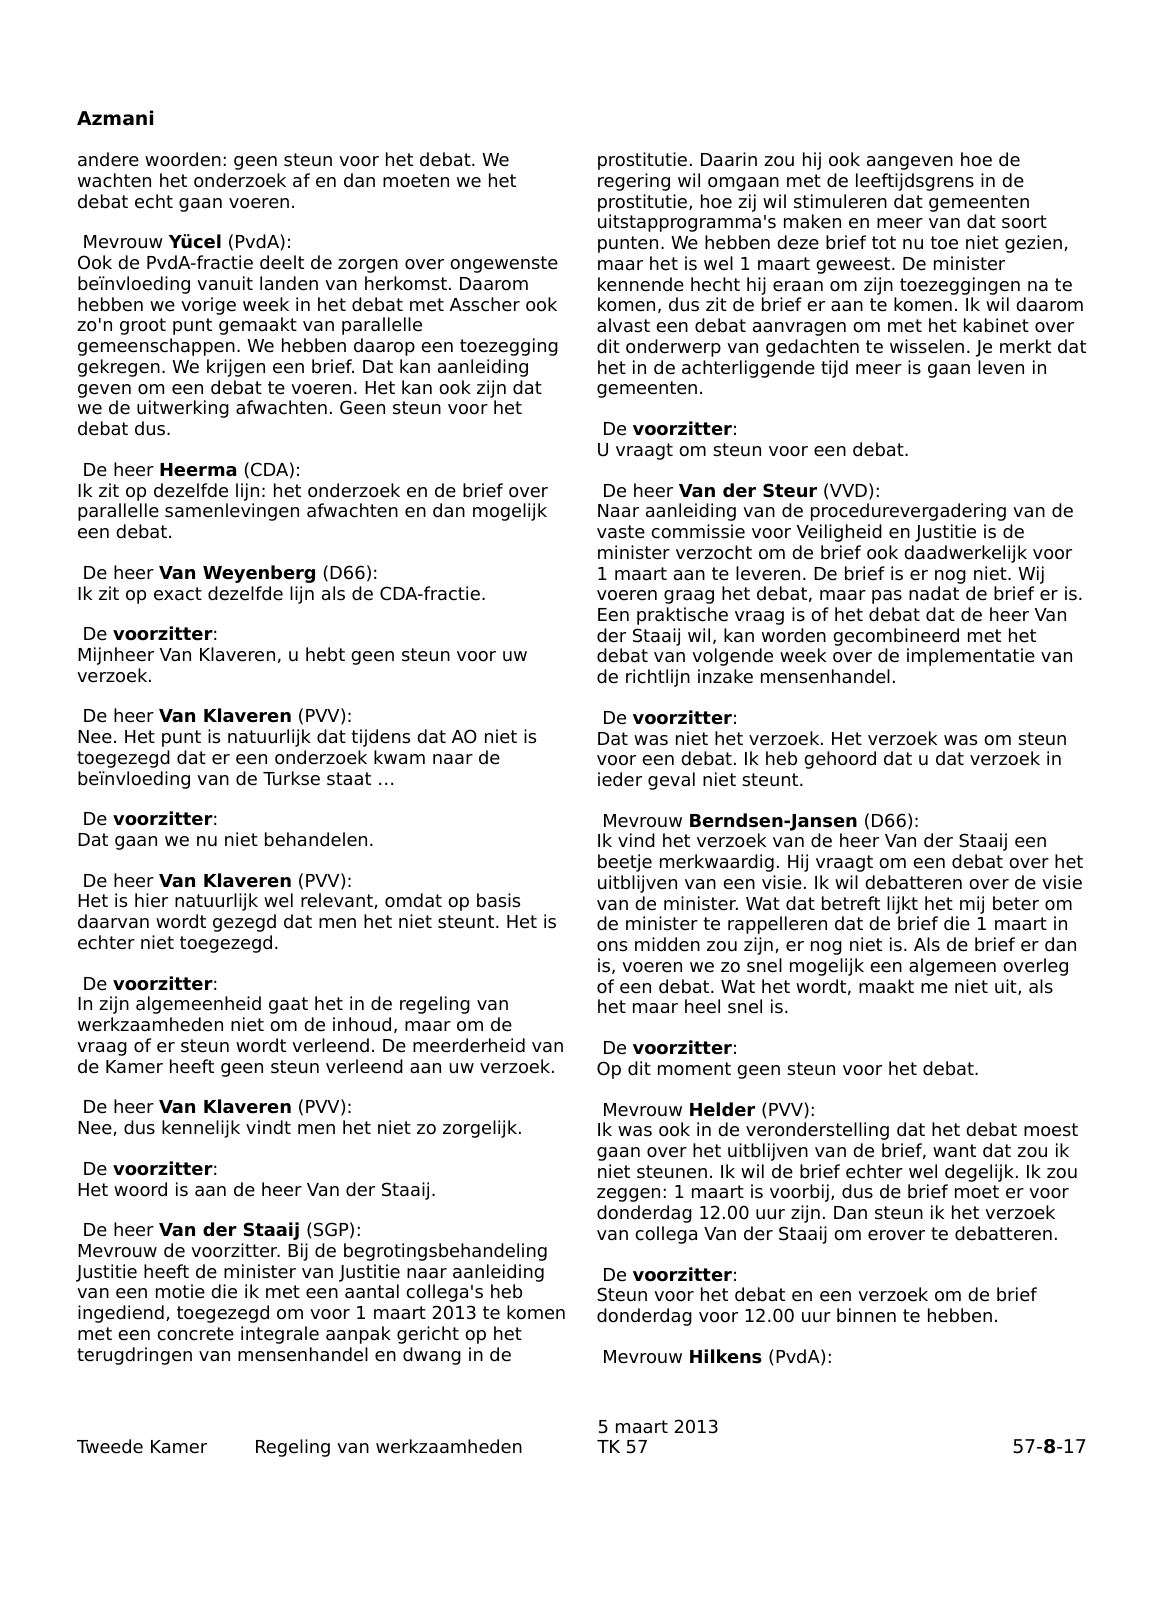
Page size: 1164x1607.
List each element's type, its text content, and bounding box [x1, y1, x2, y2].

text Mevrouw Berndsen-Jansen (D66): [596, 811, 1087, 831]
text Het is hier natuurlijk wel relevant, omdat op basis daarvan wordt gezegd dat men het niet steunt. Het is echter niet toegezegd. [77, 891, 567, 953]
text De heer Van der Staaij (SGP): [77, 1220, 567, 1241]
text De heer Van Klaveren (PVV): [77, 1097, 567, 1118]
text Mevrouw Yücel (PvdA): [77, 232, 567, 253]
text Mevrouw de voorzitter. Bij de begrotingsbehandeling Justitie heeft de minister van Justitie naar aanleiding van een motie die ik met een aantal collega's heb ingediend, toegezegd om voor 1 maart 2013 te komen met een concrete integrale aanpak gericht op het terugdringen van mensenhandel en dwang in de [77, 1241, 567, 1365]
text U vraagt om steun voor een debat. [596, 440, 1087, 460]
text prostitutie. Daarin zou hij ook aangeven hoe de regering wil omgaan met de leeftijdsgrens in de prostitutie, hoe zij wil stimuleren dat gemeenten uitstapprogramma's maken en meer van dat soort punten. We hebben deze brief tot nu toe niet gezien, maar het is wel 1 maart geweest. De minister kennende hecht hij eraan om zijn toezeggingen na te komen, dus zit de brief er aan te komen. Ik wil daarom alvast een debat aanvragen om met het kabinet over dit onderwerp van gedachten te wisselen. Je merkt dat het in de achterliggende tijd meer is gaan leven in gemeenten. [596, 150, 1087, 399]
text Dat was niet het verzoek. Het verzoek was om steun voor een debat. Ik heb gehoord dat u dat verzoek in ieder geval niet steunt. [596, 728, 1087, 791]
text Ook de PvdA-fractie deelt de zorgen over ongewenste beïnvloeding vanuit landen van herkomst. Daarom hebben we vorige week in het debat met Asscher ook zo'n groot punt gemaakt van parallelle gemeenschappen. We hebben daarop een toezegging gekregen. We krijgen een brief. Dat kan aanleiding geven om een debat te voeren. Het kan ook zijn dat we de uitwerking afwachten. Geen steun voor het debat dus. [77, 253, 567, 440]
text Op dit moment geen steun voor het debat. [596, 1059, 1087, 1079]
text Ik vind het verzoek van de heer Van der Staaij een beetje merkwaardig. Hij vraagt om een debat over het uitblijven van een visie. Ik wil debatteren over de visie van de minister. Wat dat betreft lijkt het mij beter om de minister te rappelleren dat de brief die 1 maart in ons midden zou zijn, er nog niet is. Als de brief er dan is, voeren we zo snel mogelijk een algemeen overleg of een debat. Wat het wordt, maakt me niet uit, als het maar heel snel is. [596, 831, 1087, 1018]
text Nee. Het punt is natuurlijk dat tijdens dat AO niet is toegezegd dat er een onderzoek kwam naar de beïnvloeding van de Turkse staat … [77, 727, 567, 789]
text De heer Van Klaveren (PVV): [77, 871, 567, 891]
text De heer Van Weyenberg (D66): [77, 563, 567, 583]
text De voorzitter: [77, 973, 567, 994]
text De heer Van der Steur (VVD): [596, 480, 1087, 501]
text andere woorden: geen steun voor het debat. We wachten het onderzoek af en dan moeten we het debat echt gaan voeren. [77, 150, 567, 212]
text De voorzitter: [596, 419, 1087, 440]
text Naar aanleiding van de procedurevergadering van de vaste commissie voor Veiligheid en Justitie is de minister verzocht om de brief ook daadwerkelijk voor 1 maart aan te leveren. De brief is er nog niet. Wij voeren graag het debat, maar pas nadat de brief er is. Een praktische vraag is of het debat dat de heer Van der Staaij wil, kan worden gecombineerd met het debat van volgende week over de implementatie van de richtlijn inzake mensenhandel. [596, 501, 1087, 688]
text Ik zit op dezelfde lijn: het onderzoek en de brief over parallelle samenlevingen afwachten en dan mogelijk een debat. [77, 480, 567, 543]
text De voorzitter: [77, 624, 567, 645]
text De voorzitter: [596, 1038, 1087, 1059]
text Steun voor het debat en een verzoek om de brief donderdag voor 12.00 uur binnen te hebben. [596, 1285, 1087, 1327]
text Het woord is aan de heer Van der Staaij. [77, 1179, 567, 1200]
text De voorzitter: [77, 1159, 567, 1179]
text Dat gaan we nu niet behandelen. [77, 830, 567, 851]
text Nee, dus kennelijk vindt men het niet zo zorgelijk. [77, 1118, 567, 1139]
text In zijn algemeenheid gaat het in de regeling van werkzaamheden niet om de inhoud, maar om de vraag of er steun wordt verleend. De meerderheid van de Kamer heeft geen steun verleend aan uw verzoek. [77, 994, 567, 1077]
text Mevrouw Helder (PVV): [596, 1099, 1087, 1120]
text Mijnheer Van Klaveren, u hebt geen steun voor uw verzoek. [77, 645, 567, 686]
text Mevrouw Hilkens (PvdA): [596, 1347, 1087, 1367]
text De voorzitter: [596, 708, 1087, 728]
text De voorzitter: [77, 809, 567, 830]
text De heer Van Klaveren (PVV): [77, 706, 567, 727]
text Ik zit op exact dezelfde lijn als de CDA-fractie. [77, 583, 567, 604]
text Ik was ook in de veronderstelling dat het debat moest gaan over het uitblijven van de brief, want dat zou ik niet steunen. Ik wil de brief echter wel degelijk. Ik zou zeggen: 1 maart is voorbij, dus de brief moet er voor donderdag 12.00 uur zijn. Dan steun ik het verzoek van collega Van der Staaij om erover te debatteren. [596, 1120, 1087, 1244]
text De voorzitter: [596, 1264, 1087, 1285]
text De heer Heerma (CDA): [77, 460, 567, 480]
